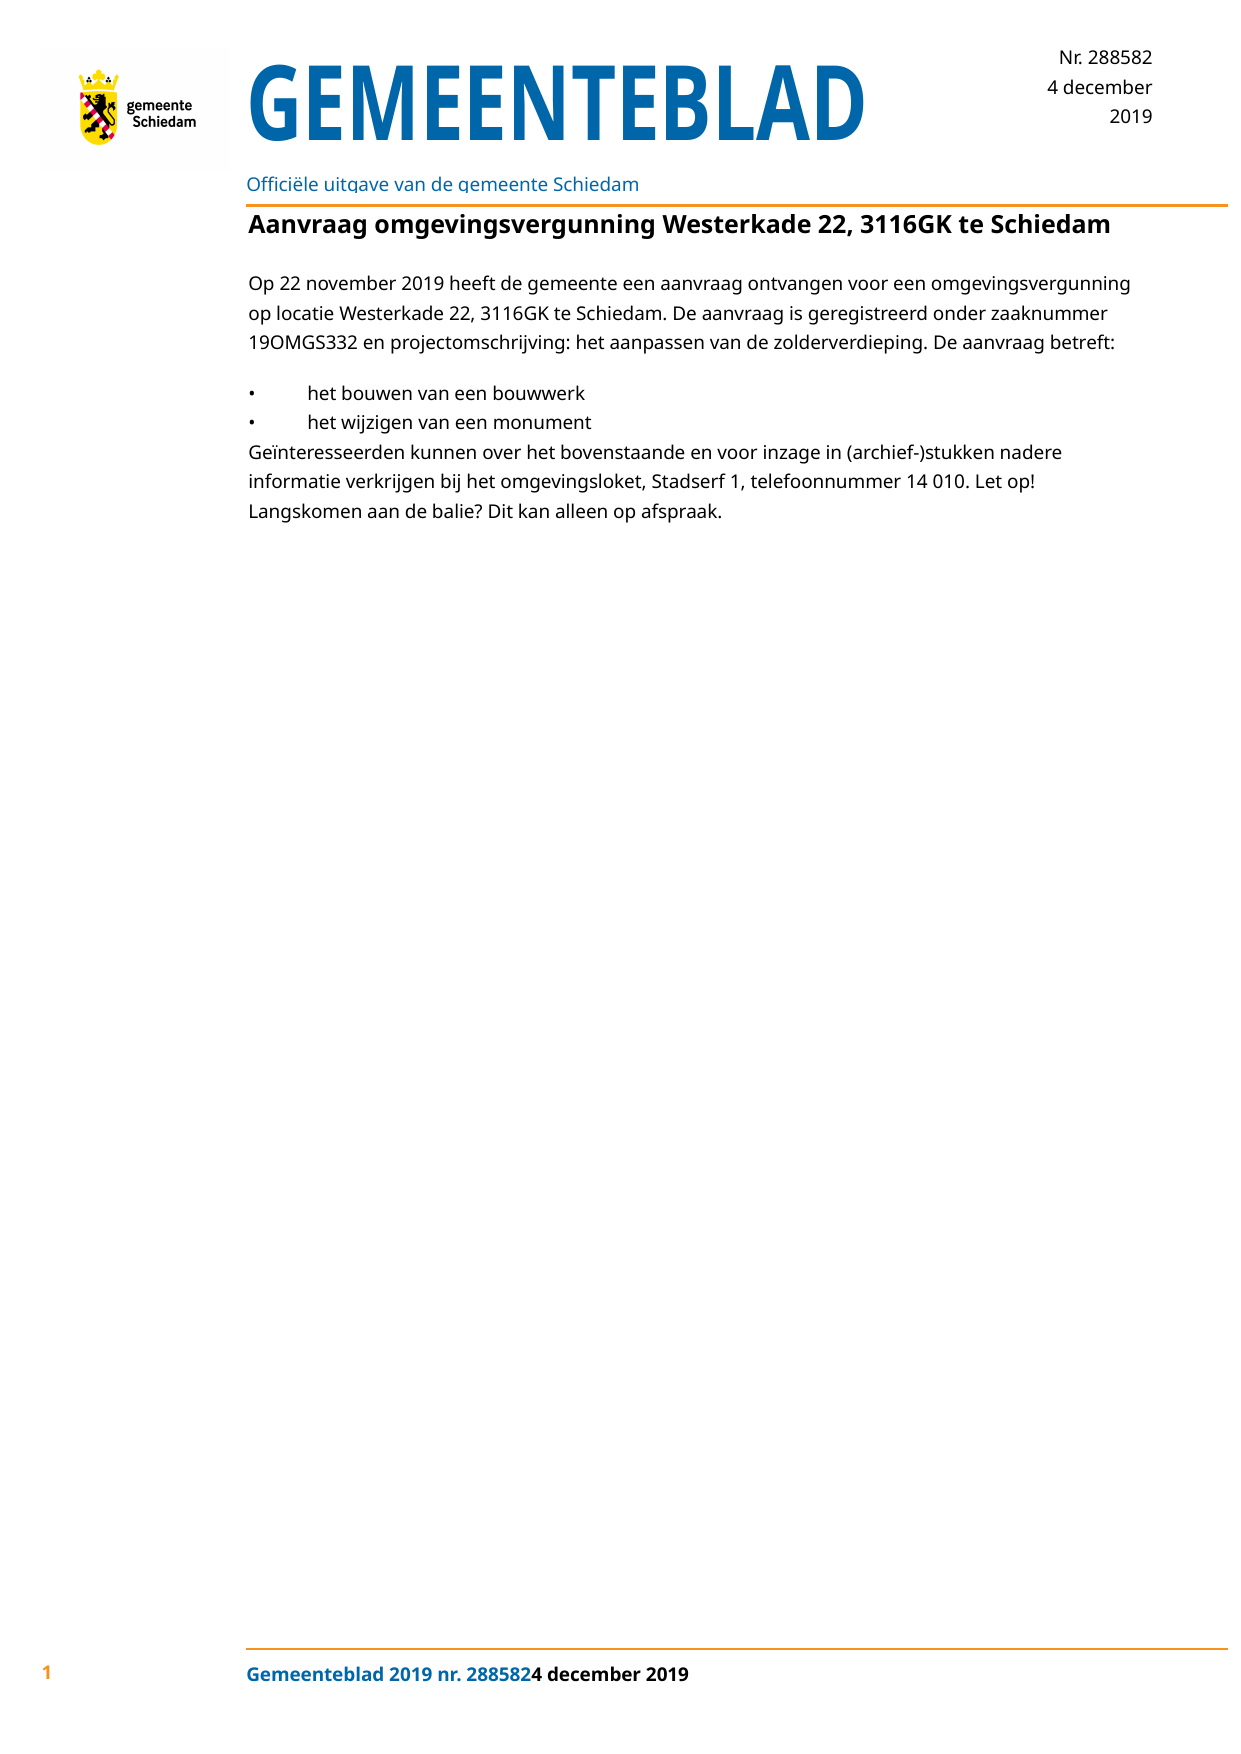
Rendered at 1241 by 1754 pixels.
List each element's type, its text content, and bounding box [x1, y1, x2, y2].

text Geïnteresseerden kunnen over het bovenstaande en voor inzage in (archief-)stukken nadere informatie verkrijgen bij het omgevingsloket, Stadserf 1, telefoonnummer 14 010. Let op! Langskomen aan de balie? Dit kan alleen op afspraak. [248, 439, 1152, 524]
list het wijzigen van een monument [248, 409, 1152, 435]
list het bouwen van een bouwwerk [248, 380, 1152, 406]
text Aanvraag omgevingsvergunning Westerkade 22, 3116GK te Schiedam [248, 207, 1152, 241]
picture [41, 47, 231, 172]
text Op 22 november 2019 heeft de gemeente een aanvraag ontvangen voor een omgevingsvergunning op locatie Westerkade 22, 3116GK te Schiedam. De aanvraag is geregistreerd onder zaaknummer 19OMGS332 en projectomschrijving: het aanpassen van de zolderverdieping. De aanvraag betreft: [248, 270, 1152, 355]
